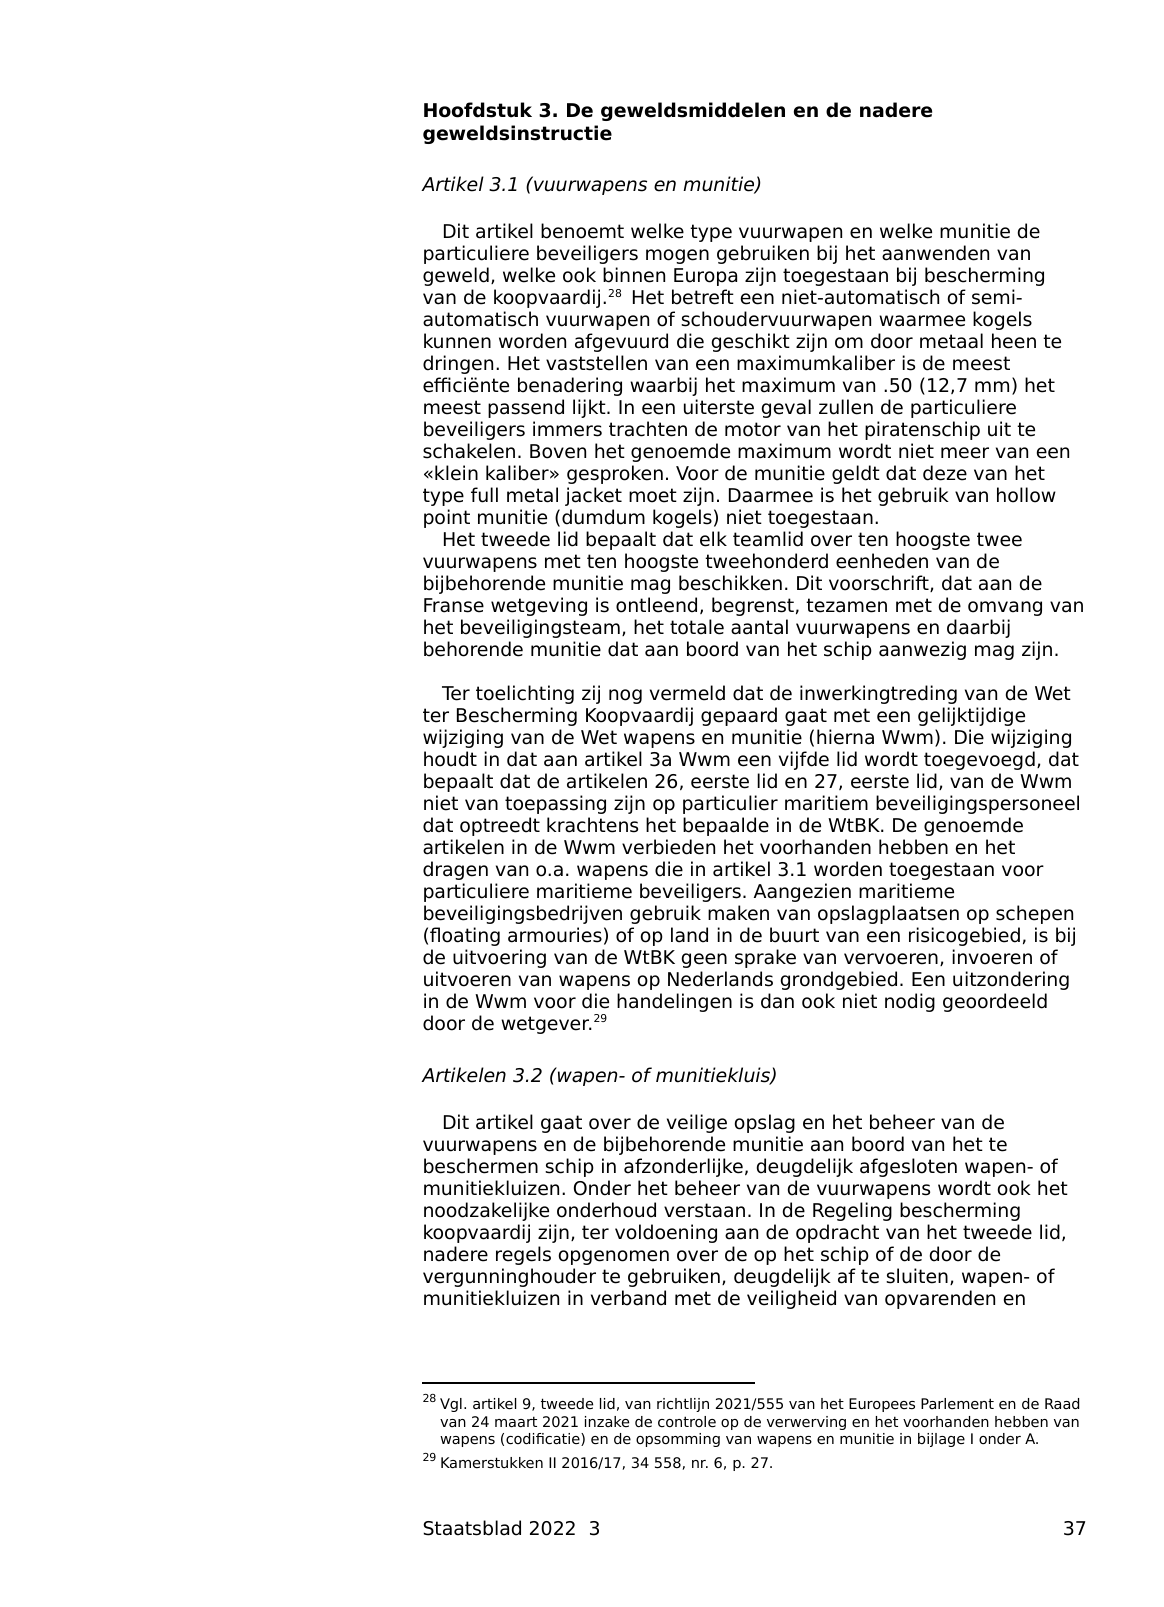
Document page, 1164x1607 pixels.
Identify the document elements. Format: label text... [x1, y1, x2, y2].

text Kamerstukken II 2016/17, 34 558, nr. 6, p. 27. [422, 1451, 1087, 1473]
text Dit artikel gaat over de veilige opslag en het beheer van de vuurwapens en de bijbehorende munitie aan boord van het te beschermen schip in afzonderlijke, deugdelijk afgesloten wapen- of munitiekluizen. Onder het beheer van de vuurwapens wordt ook het noodzakelijke onderhoud verstaan. In de Regeling bescherming koopvaardij zijn, ter voldoening aan de opdracht van het tweede lid, nadere regels opgenomen over de op het schip of de door de vergunninghouder te gebruiken, deugdelijk af te sluiten, wapen- of munitiekluizen in verband met de veiligheid van opvarenden en [422, 1112, 1087, 1309]
subtitle Hoofdstuk 3. De geweldsmiddelen en de nadere geweldsinstructie [422, 100, 1087, 144]
subtitle Artikel 3.1 (vuurwapens en munitie) [422, 174, 1087, 196]
subtitle Artikelen 3.2 (wapen- of munitiekluis) [422, 1065, 1087, 1087]
text Dit artikel benoemt welke type vuurwapen en welke munitie de particuliere beveiligers mogen gebruiken bij het aanwenden van geweld, welke ook binnen Europa zijn toegestaan bij bescherming van de koopvaardij. Het betreft een niet-automatisch of semi-automatisch vuurwapen of schoudervuurwapen waarmee kogels kunnen worden afgevuurd die geschikt zijn om door metaal heen te dringen. Het vaststellen van een maximumkaliber is de meest efficiënte benadering waarbij het maximum van .50 (12,7 mm) het meest passend lijkt. In een uiterste geval zullen de particuliere beveiligers immers trachten de motor van het piratenschip uit te schakelen. Boven het genoemde maximum wordt niet meer van een «klein kaliber» gesproken. Voor de munitie geldt dat deze van het type full metal jacket moet zijn. Daarmee is het gebruik van hollow point munitie (dumdum kogels) niet toegestaan. [422, 221, 1087, 529]
text Het tweede lid bepaalt dat elk teamlid over ten hoogste twee vuurwapens met ten hoogste tweehonderd eenheden van de bijbehorende munitie mag beschikken. Dit voorschrift, dat aan de Franse wetgeving is ontleend, begrenst, tezamen met de omvang van het beveiligingsteam, het totale aantal vuurwapens en daarbij behorende munitie dat aan boord van het schip aanwezig mag zijn. [422, 529, 1087, 661]
text Ter toelichting zij nog vermeld dat de inwerkingtreding van de Wet ter Bescherming Koopvaardij gepaard gaat met een gelijktijdige wijziging van de Wet wapens en munitie (hierna Wwm). Die wijziging houdt in dat aan artikel 3a Wwm een vijfde lid wordt toegevoegd, dat bepaalt dat de artikelen 26, eerste lid en 27, eerste lid, van de Wwm niet van toepassing zijn op particulier maritiem beveiligingspersoneel dat optreedt krachtens het bepaalde in de WtBK. De genoemde artikelen in de Wwm verbieden het voorhanden hebben en het dragen van o.a. wapens die in artikel 3.1 worden toegestaan voor particuliere maritieme beveiligers. Aangezien maritieme beveiligingsbedrijven gebruik maken van opslagplaatsen op schepen (floating armouries) of op land in de buurt van een risicogebied, is bij de uitvoering van de WtBK geen sprake van vervoeren, invoeren of uitvoeren van wapens op Nederlands grondgebied. Een uitzondering in de Wwm voor die handelingen is dan ook niet nodig geoordeeld door de wetgever. [422, 683, 1087, 1035]
text Vgl. artikel 9, tweede lid, van richtlijn 2021/555 van het Europees Parlement en de Raad van 24 maart 2021 inzake de controle op de verwerving en het voorhanden hebben van wapens (codificatie) en de opsomming van wapens en munitie in bijlage I onder A. [422, 1392, 1087, 1448]
